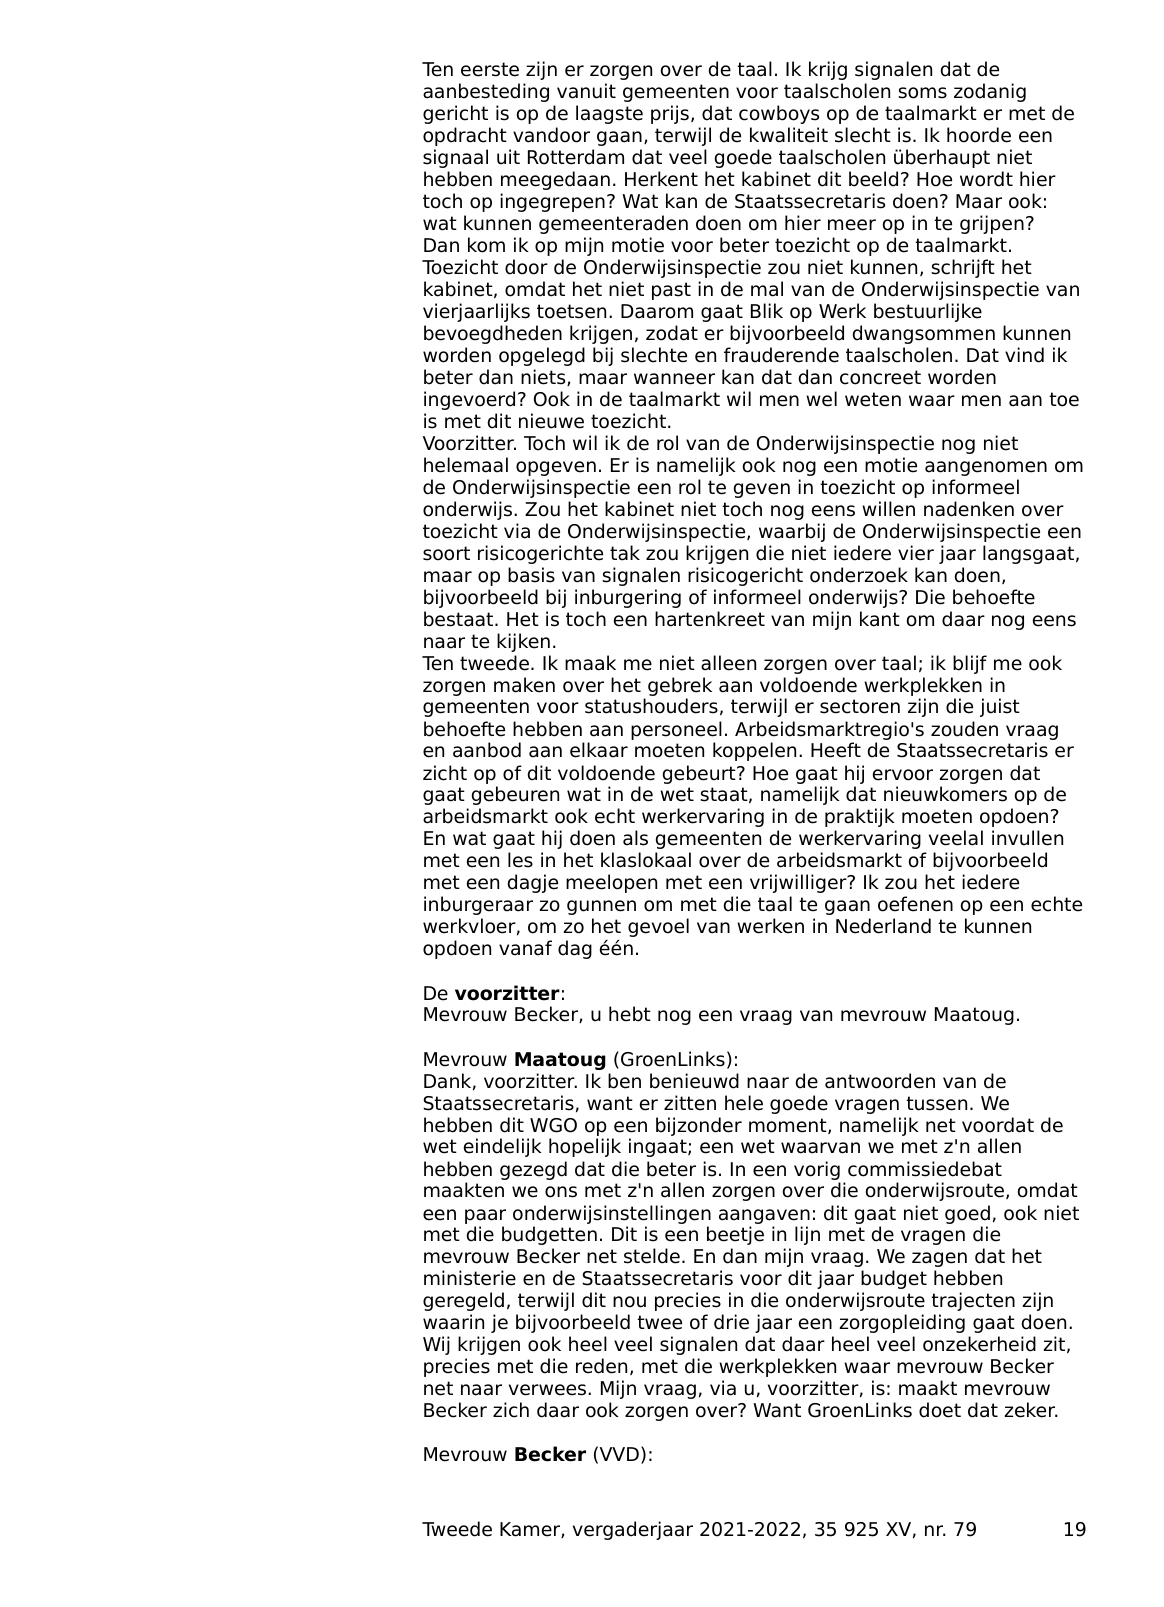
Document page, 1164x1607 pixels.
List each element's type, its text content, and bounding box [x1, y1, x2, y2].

text Ten tweede. Ik maak me niet alleen zorgen over taal; ik blijf me ook zorgen maken over het gebrek aan voldoende werkplekken in gemeenten voor statushouders, terwijl er sectoren zijn die juist behoefte hebben aan personeel. Arbeidsmarktregio's zouden vraag en aanbod aan elkaar moeten koppelen. Heeft de Staatssecretaris er zicht op of dit voldoende gebeurt? Hoe gaat hij ervoor zorgen dat gaat gebeuren wat in de wet staat, namelijk dat nieuwkomers op de arbeidsmarkt ook echt werkervaring in de praktijk moeten opdoen? En wat gaat hij doen als gemeenten de werkervaring veelal invullen met een les in het klaslokaal over de arbeidsmarkt of bijvoorbeeld met een dagje meelopen met een vrijwilliger? Ik zou het iedere inburgeraar zo gunnen om met die taal te gaan oefenen op een echte werkvloer, om zo het gevoel van werken in Nederland te kunnen opdoen vanaf dag één. [422, 652, 1087, 960]
text Voorzitter. Toch wil ik de rol van de Onderwijsinspectie nog niet helemaal opgeven. Er is namelijk ook nog een motie aangenomen om de Onderwijsinspectie een rol te geven in toezicht op informeel onderwijs. Zou het kabinet niet toch nog eens willen nadenken over toezicht via de Onderwijsinspectie, waarbij de Onderwijsinspectie een soort risicogerichte tak zou krijgen die niet iedere vier jaar langsgaat, maar op basis van signalen risicogericht onderzoek kan doen, bijvoorbeeld bij inburgering of informeel onderwijs? Die behoefte bestaat. Het is toch een hartenkreet van mijn kant om daar nog eens naar te kijken. [422, 433, 1087, 652]
text Ten eerste zijn er zorgen over de taal. Ik krijg signalen dat de aanbesteding vanuit gemeenten voor taalscholen soms zodanig gericht is op de laagste prijs, dat cowboys op de taalmarkt er met de opdracht vandoor gaan, terwijl de kwaliteit slecht is. Ik hoorde een signaal uit Rotterdam dat veel goede taalscholen überhaupt niet hebben meegedaan. Herkent het kabinet dit beeld? Hoe wordt hier toch op ingegrepen? Wat kan de Staatssecretaris doen? Maar ook: wat kunnen gemeenteraden doen om hier meer op in te grijpen? [422, 59, 1087, 235]
text Mevrouw Becker (VVD): [422, 1444, 1087, 1466]
text Mevrouw Maatoug (GroenLinks): [422, 1048, 1087, 1071]
text De voorzitter: [422, 982, 1087, 1004]
text Dank, voorzitter. Ik ben benieuwd naar de antwoorden van de Staatssecretaris, want er zitten hele goede vragen tussen. We hebben dit WGO op een bijzonder moment, namelijk net voordat de wet eindelijk hopelijk ingaat; een wet waarvan we met z'n allen hebben gezegd dat die beter is. In een vorig commissiedebat maakten we ons met z'n allen zorgen over die onderwijsroute, omdat een paar onderwijsinstellingen aangaven: dit gaat niet goed, ook niet met die budgetten. Dit is een beetje in lijn met de vragen die mevrouw Becker net stelde. En dan mijn vraag. We zagen dat het ministerie en de Staatssecretaris voor dit jaar budget hebben geregeld, terwijl dit nou precies in die onderwijsroute trajecten zijn waarin je bijvoorbeeld twee of drie jaar een zorgopleiding gaat doen. Wij krijgen ook heel veel signalen dat daar heel veel onzekerheid zit, precies met die reden, met die werkplekken waar mevrouw Becker net naar verwees. Mijn vraag, via u, voorzitter, is: maakt mevrouw Becker zich daar ook zorgen over? Want GroenLinks doet dat zeker. [422, 1071, 1087, 1422]
text Mevrouw Becker, u hebt nog een vraag van mevrouw Maatoug. [422, 1004, 1087, 1026]
text Dan kom ik op mijn motie voor beter toezicht op de taalmarkt. Toezicht door de Onderwijsinspectie zou niet kunnen, schrijft het kabinet, omdat het niet past in de mal van de Onderwijsinspectie van vierjaarlijks toetsen. Daarom gaat Blik op Werk bestuurlijke bevoegdheden krijgen, zodat er bijvoorbeeld dwangsommen kunnen worden opgelegd bij slechte en frauderende taalscholen. Dat vind ik beter dan niets, maar wanneer kan dat dan concreet worden ingevoerd? Ook in de taalmarkt wil men wel weten waar men aan toe is met dit nieuwe toezicht. [422, 235, 1087, 433]
